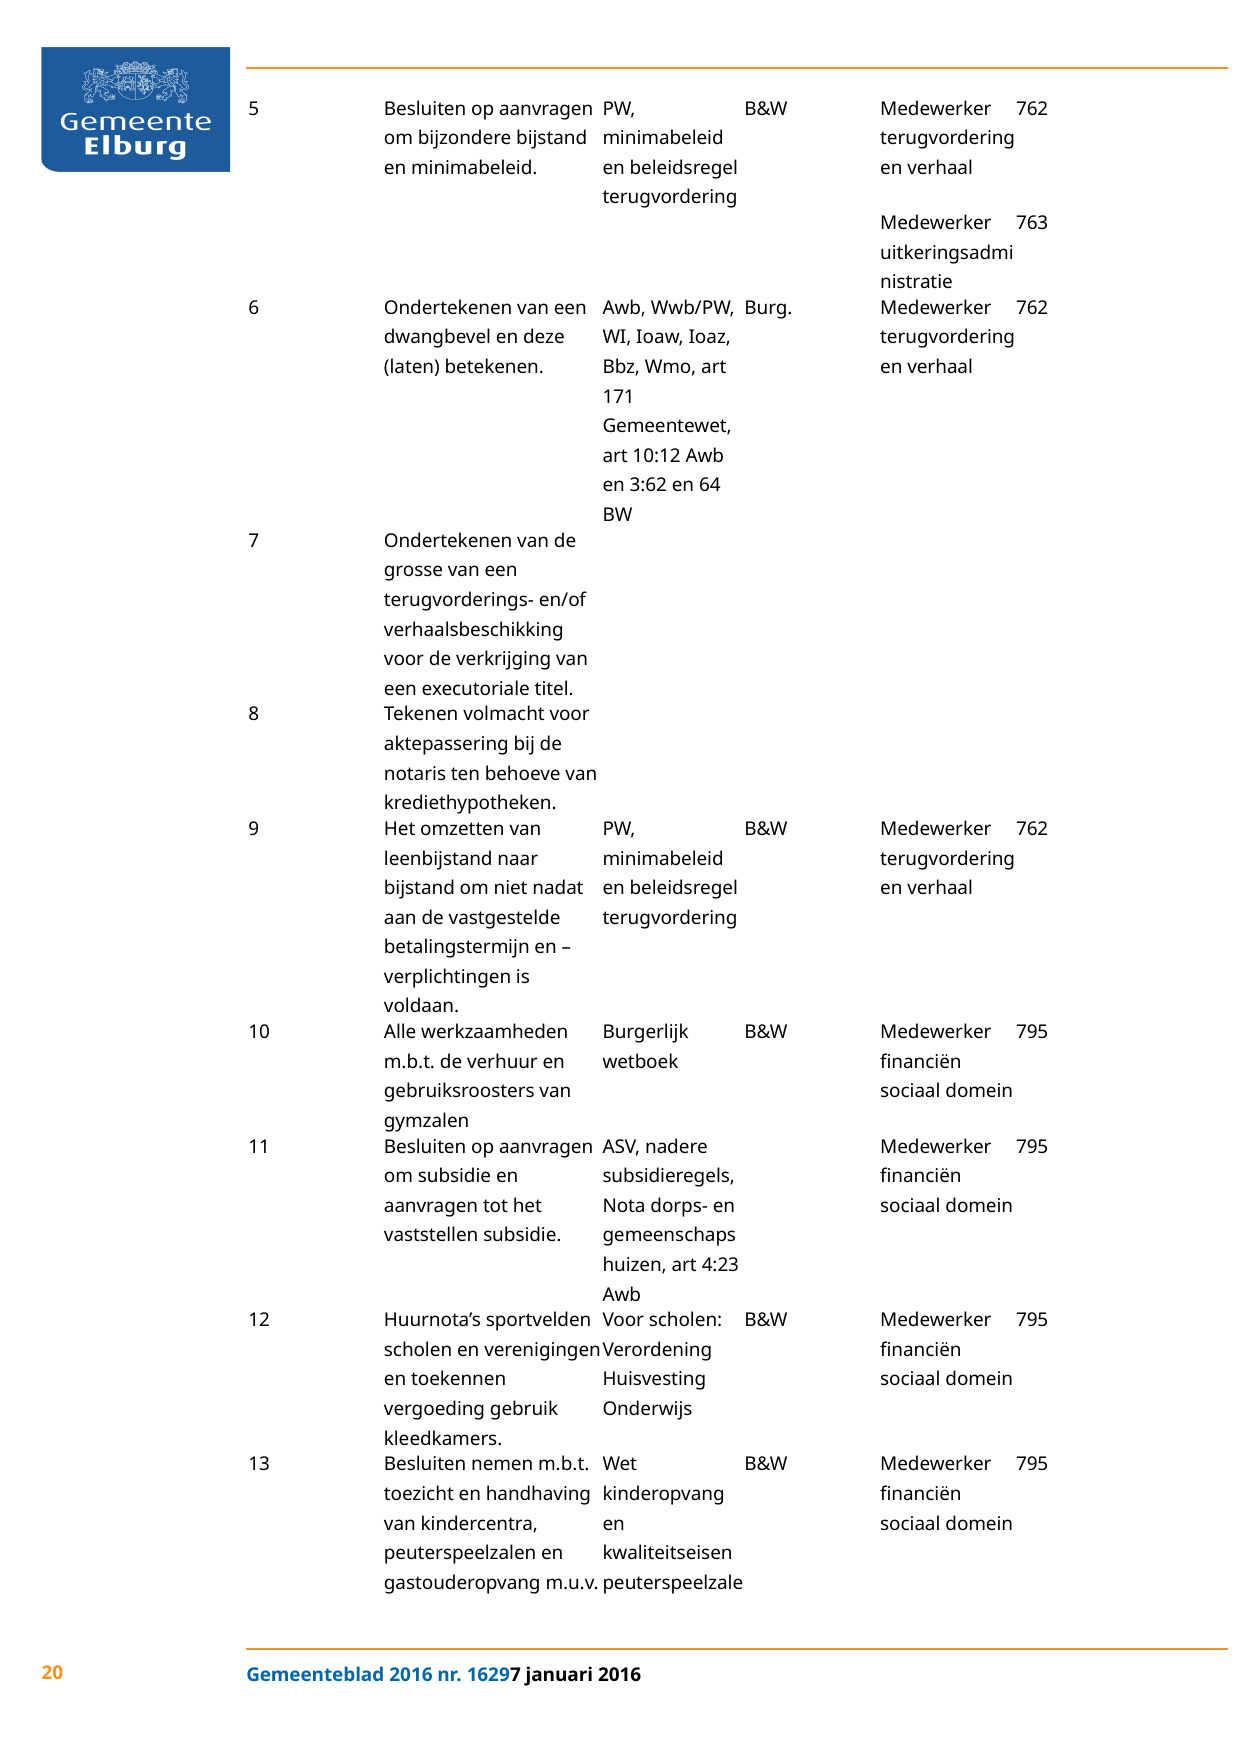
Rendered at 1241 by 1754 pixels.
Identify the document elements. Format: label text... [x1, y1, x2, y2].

table_cell [880, 701, 1016, 815]
table_cell 6 [248, 294, 384, 527]
table_cell Medewerker financiën sociaal domein [880, 1451, 1016, 1594]
table_cell Burg. [744, 294, 880, 527]
table_cell B&W [744, 815, 880, 1018]
table_cell Huurnota’s sportvelden scholen en verenigingen en toekennen vergoeding gebruik kleedkamers. [384, 1306, 602, 1451]
picture [41, 47, 231, 172]
table_cell Ondertekenen van de grosse van een terugvorderings- en/of verhaalsbeschikking voor de verkrijging van een executoriale titel. [384, 527, 602, 701]
table_cell 10 [248, 1018, 384, 1133]
table_cell Medewerker terugvordering en verhaal [880, 294, 1016, 527]
table_cell Burgerlijk wetboek [602, 1018, 744, 1133]
table_cell B&W [744, 1451, 880, 1594]
table_cell 763 [1016, 209, 1152, 294]
table_cell B&W [744, 95, 880, 209]
table_cell PW, minimabeleid en beleidsregel terugvordering [602, 95, 744, 209]
table_cell Medewerker uitkeringsadministratie [880, 209, 1016, 294]
table_cell [602, 527, 744, 701]
table_cell Awb, Wwb/PW, WI, Ioaw, Ioaz, Bbz, Wmo, art 171 Gemeentewet, art 10:12 Awb en 3:62 en 64 BW [602, 294, 744, 527]
table_cell [744, 1133, 880, 1306]
table_cell 795 [1016, 1018, 1152, 1133]
table_cell 762 [1016, 95, 1152, 209]
table_cell Besluiten op aanvragen om bijzondere bijstand en minimabeleid. [384, 95, 602, 209]
table_cell Medewerker financiën sociaal domein [880, 1018, 1016, 1133]
table_cell [744, 209, 880, 294]
table_cell Besluiten nemen m.b.t. toezicht en handhaving van kindercentra, peuterspeelzalen en gastouderopvang m.u.v. [384, 1451, 602, 1594]
table_cell Het omzetten van leenbijstand naar bijstand om niet nadat aan de vastgestelde betalingstermijn en – verplichtingen is voldaan. [384, 815, 602, 1018]
table_cell [744, 527, 880, 701]
table_cell 8 [248, 701, 384, 815]
table_cell [880, 527, 1016, 701]
table_cell Besluiten op aanvragen om subsidie en aanvragen tot het vaststellen subsidie. [384, 1133, 602, 1306]
table_cell 762 [1016, 294, 1152, 527]
table_cell [602, 209, 744, 294]
table_cell 795 [1016, 1306, 1152, 1451]
table_cell 762 [1016, 815, 1152, 1018]
table_cell Ondertekenen van een dwangbevel en deze (laten) betekenen. [384, 294, 602, 527]
table_cell 795 [1016, 1133, 1152, 1306]
table_cell B&W [744, 1306, 880, 1451]
table_cell 11 [248, 1133, 384, 1306]
table_cell [384, 209, 602, 294]
table_cell Alle werkzaamheden m.b.t. de verhuur en gebruiksroosters van gymzalen [384, 1018, 602, 1133]
table_cell PW, minimabeleid en beleidsregel terugvordering [602, 815, 744, 1018]
table_cell 5 [248, 95, 384, 209]
table_cell 7 [248, 527, 384, 701]
table_cell [744, 701, 880, 815]
table_cell Medewerker financiën sociaal domein [880, 1133, 1016, 1306]
table_cell 13 [248, 1451, 384, 1594]
table_cell [602, 701, 744, 815]
table_cell [248, 209, 384, 294]
table_cell Medewerker financiën sociaal domein [880, 1306, 1016, 1451]
table_cell 12 [248, 1306, 384, 1451]
table_cell 795 [1016, 1451, 1152, 1594]
table_cell Voor scholen: Verordening Huisvesting Onderwijs [602, 1306, 744, 1451]
table_cell 9 [248, 815, 384, 1018]
table_cell Medewerker terugvordering en verhaal [880, 815, 1016, 1018]
table_cell Wet kinderopvang en kwaliteitseisen peuterspeelzale [602, 1451, 744, 1594]
table_cell [1016, 701, 1152, 815]
table_cell Medewerker terugvordering en verhaal [880, 95, 1016, 209]
table_cell ASV, nadere subsidieregels, Nota dorps- en gemeenschapshuizen, art 4:23 Awb [602, 1133, 744, 1306]
table_cell Tekenen volmacht voor aktepassering bij de notaris ten behoeve van krediethypotheken. [384, 701, 602, 815]
table_cell B&W [744, 1018, 880, 1133]
table_cell [1016, 527, 1152, 701]
